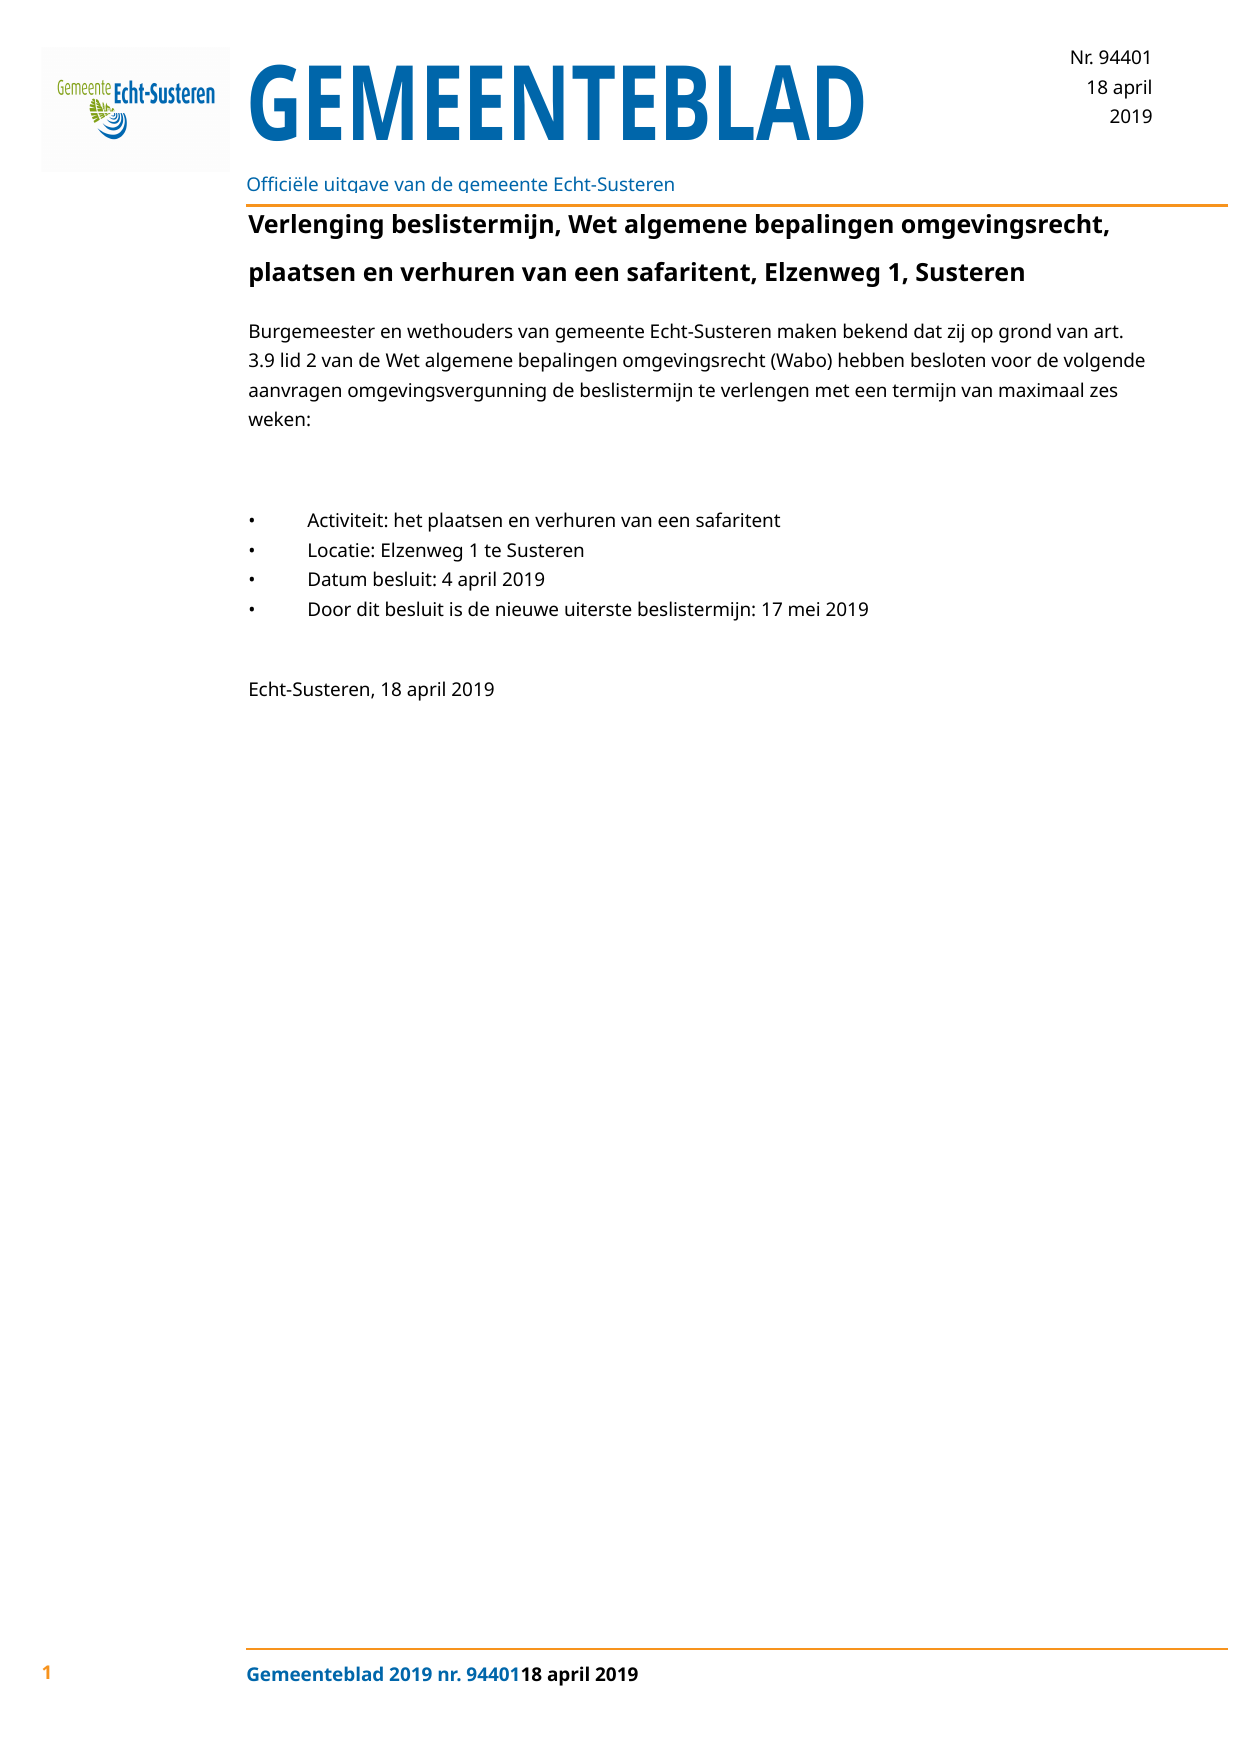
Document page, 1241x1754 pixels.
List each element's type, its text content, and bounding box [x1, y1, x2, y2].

text Verlenging beslistermijn, Wet algemene bepalingen omgevingsrecht, plaatsen en verhuren van een safaritent, Elzenweg 1, Susteren [248, 207, 1152, 288]
list Locatie: Elzenweg 1 te Susteren [248, 537, 1152, 563]
list Door dit besluit is de nieuwe uiterste beslistermijn: 17 mei 2019 [248, 596, 1152, 622]
text Echt-Susteren, 18 april 2019 [248, 676, 1152, 702]
list Activiteit: het plaatsen en verhuren van een safaritent [248, 507, 1152, 533]
list Datum besluit: 4 april 2019 [248, 567, 1152, 592]
text Burgemeester en wethouders van gemeente Echt-Susteren maken bekend dat zij op grond van art. 3.9 lid 2 van de Wet algemene bepalingen omgevingsrecht (Wabo) hebben besloten voor de volgende aanvragen omgevingsvergunning de beslistermijn te verlengen met een termijn van maximaal zes weken: [248, 318, 1152, 432]
picture [41, 47, 231, 172]
